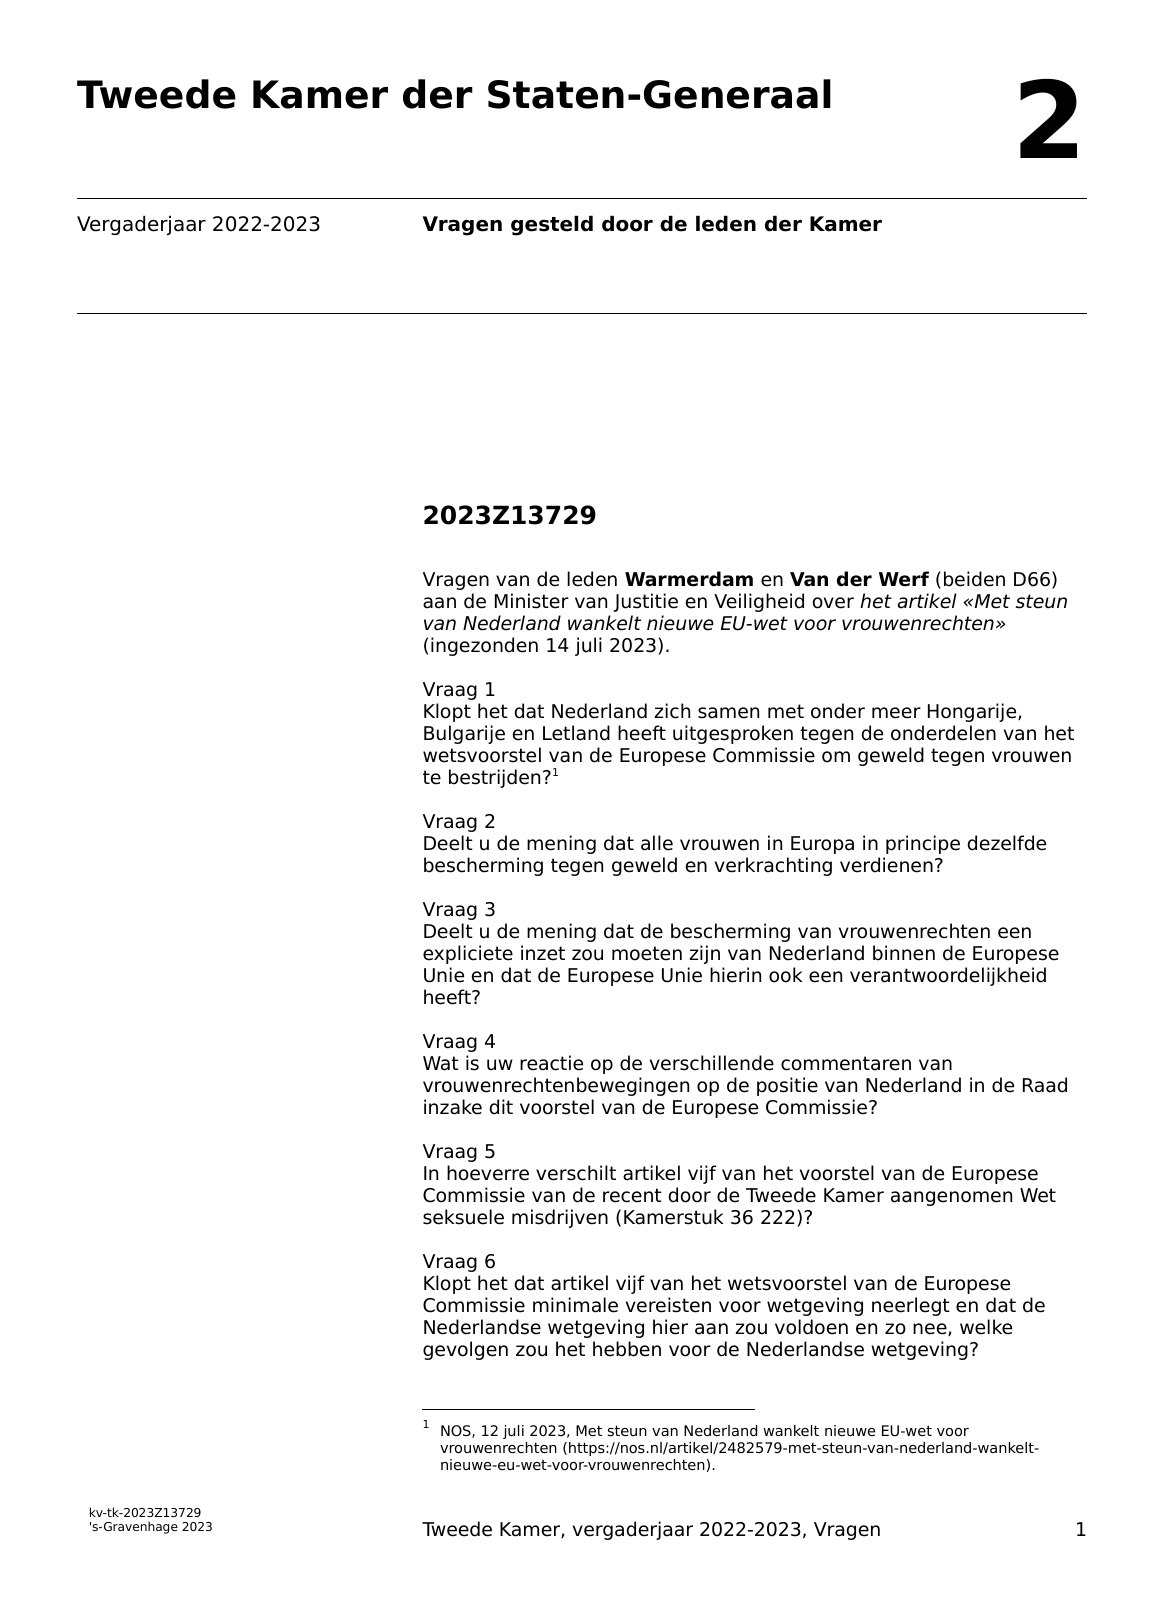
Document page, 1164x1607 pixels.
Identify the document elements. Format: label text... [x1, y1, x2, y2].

text Klopt het dat artikel vijf van het wetsvoorstel van de Europese Commissie minimale vereisten voor wetgeving neerlegt en dat de Nederlandse wetgeving hier aan zou voldoen en zo nee, welke gevolgen zou het hebben voor de Nederlandse wetgeving? [422, 1273, 1087, 1361]
text Wat is uw reactie op de verschillende commentaren van vrouwenrechtenbewegingen op de positie van Nederland in de Raad inzake dit voorstel van de Europese Commissie? [422, 1053, 1087, 1119]
text 's-Gravenhage 2023 [88, 1520, 323, 1534]
text Vraag 6 [422, 1251, 1087, 1273]
table_cell Vragen gesteld door de leden der Kamer [422, 199, 1087, 313]
text NOS, 12 juli 2023, Met steun van Nederland wankelt nieuwe EU-wet voor vrouwenrechten (https://nos.nl/artikel/2482579-met-steun-van-nederland-wankelt-nieuwe-eu-wet-voor-vrouwenrechten). [422, 1418, 1087, 1474]
text Deelt u de mening dat de bescherming van vrouwenrechten een expliciete inzet zou moeten zijn van Nederland binnen de Europese Unie en dat de Europese Unie hierin ook een verantwoordelijkheid heeft? [422, 921, 1087, 1009]
table_header 2 [886, 59, 1087, 198]
text Vraag 5 [422, 1141, 1087, 1163]
text Deelt u de mening dat alle vrouwen in Europa in principe dezelfde bescherming tegen geweld en verkrachting verdienen? [422, 833, 1087, 877]
text 2023Z13729 [422, 501, 1087, 531]
table_header Tweede Kamer der Staten-Generaal [77, 59, 886, 198]
text kv-tk-2023Z13729 [88, 1506, 323, 1520]
text Vragen van de leden Warmerdam en Van der Werf (beiden D66) aan de Minister van Justitie en Veiligheid over het artikel «Met steun van Nederland wankelt nieuwe EU-wet voor vrouwenrechten» (ingezonden 14 juli 2023). [422, 569, 1087, 657]
text Klopt het dat Nederland zich samen met onder meer Hongarije, Bulgarije en Letland heeft uitgesproken tegen de onderdelen van het wetsvoorstel van de Europese Commissie om geweld tegen vrouwen te bestrijden? [422, 701, 1087, 789]
text Vraag 2 [422, 811, 1087, 833]
text Vraag 3 [422, 899, 1087, 921]
text Vraag 4 [422, 1031, 1087, 1053]
text Vraag 1 [422, 679, 1087, 701]
text In hoeverre verschilt artikel vijf van het voorstel van de Europese Commissie van de recent door de Tweede Kamer aangenomen Wet seksuele misdrijven (Kamerstuk 36 222)? [422, 1163, 1087, 1229]
table_cell Vergaderjaar 2022-2023 [77, 199, 422, 313]
